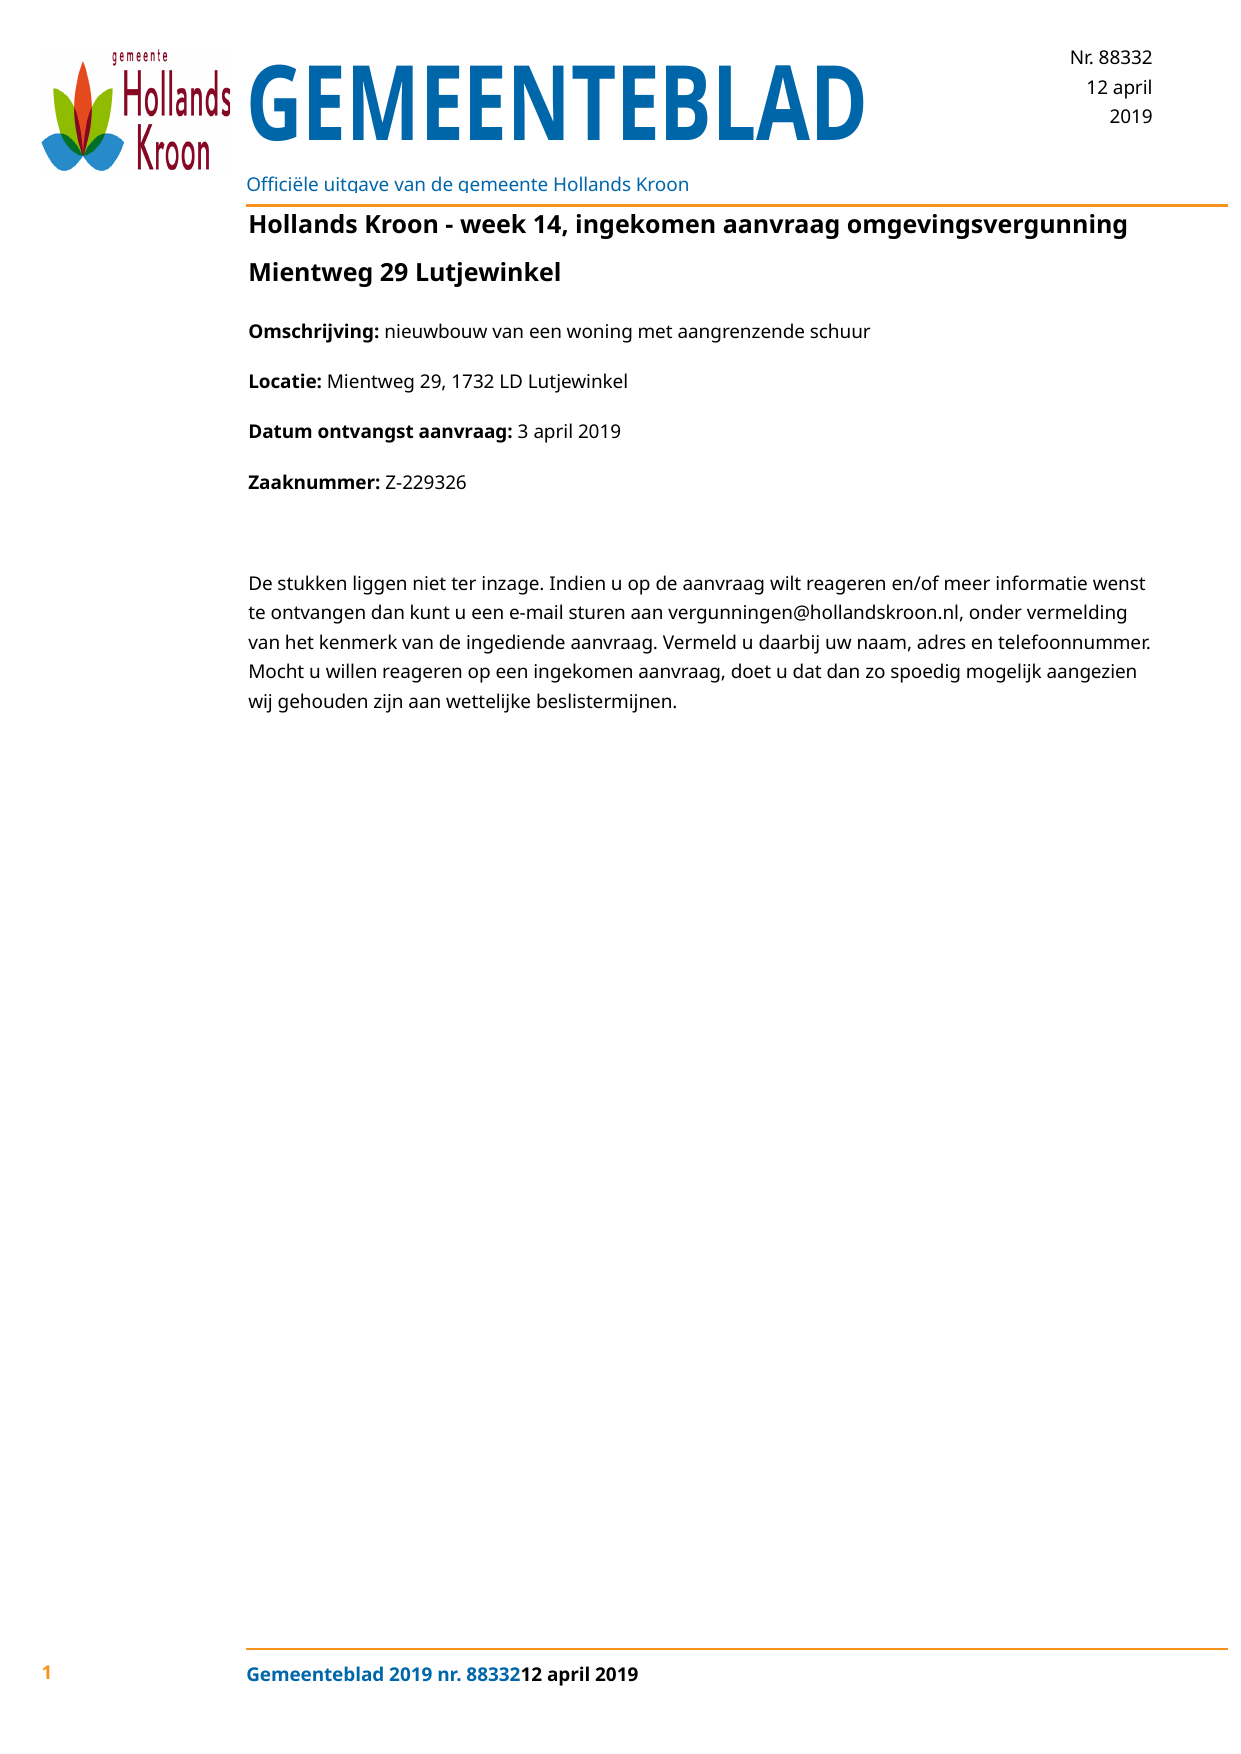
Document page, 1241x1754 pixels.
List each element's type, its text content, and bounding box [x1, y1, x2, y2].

text Datum ontvangst aanvraag: 3 april 2019 [248, 419, 1152, 444]
text De stukken liggen niet ter inzage. Indien u op de aanvraag wilt reageren en/of meer informatie wenst te ontvangen dan kunt u een e-mail sturen aan vergunningen@hollandskroon.nl, onder vermelding van het kenmerk van de ingediende aanvraag. Vermeld u daarbij uw naam, adres en telefoonnummer. Mocht u willen reageren op een ingekomen aanvraag, doet u dat dan zo spoedig mogelijk aangezien wij gehouden zijn aan wettelijke beslistermijnen. [248, 570, 1152, 714]
text Zaaknummer: Z-229326 [248, 469, 1152, 495]
text Hollands Kroon - week 14, ingekomen aanvraag omgevingsvergunning Mientweg 29 Lutjewinkel [248, 207, 1152, 288]
text Omschrijving: nieuwbouw van een woning met aangrenzende schuur [248, 318, 1152, 344]
text Locatie: Mientweg 29, 1732 LD Lutjewinkel [248, 368, 1152, 394]
picture [41, 47, 231, 172]
